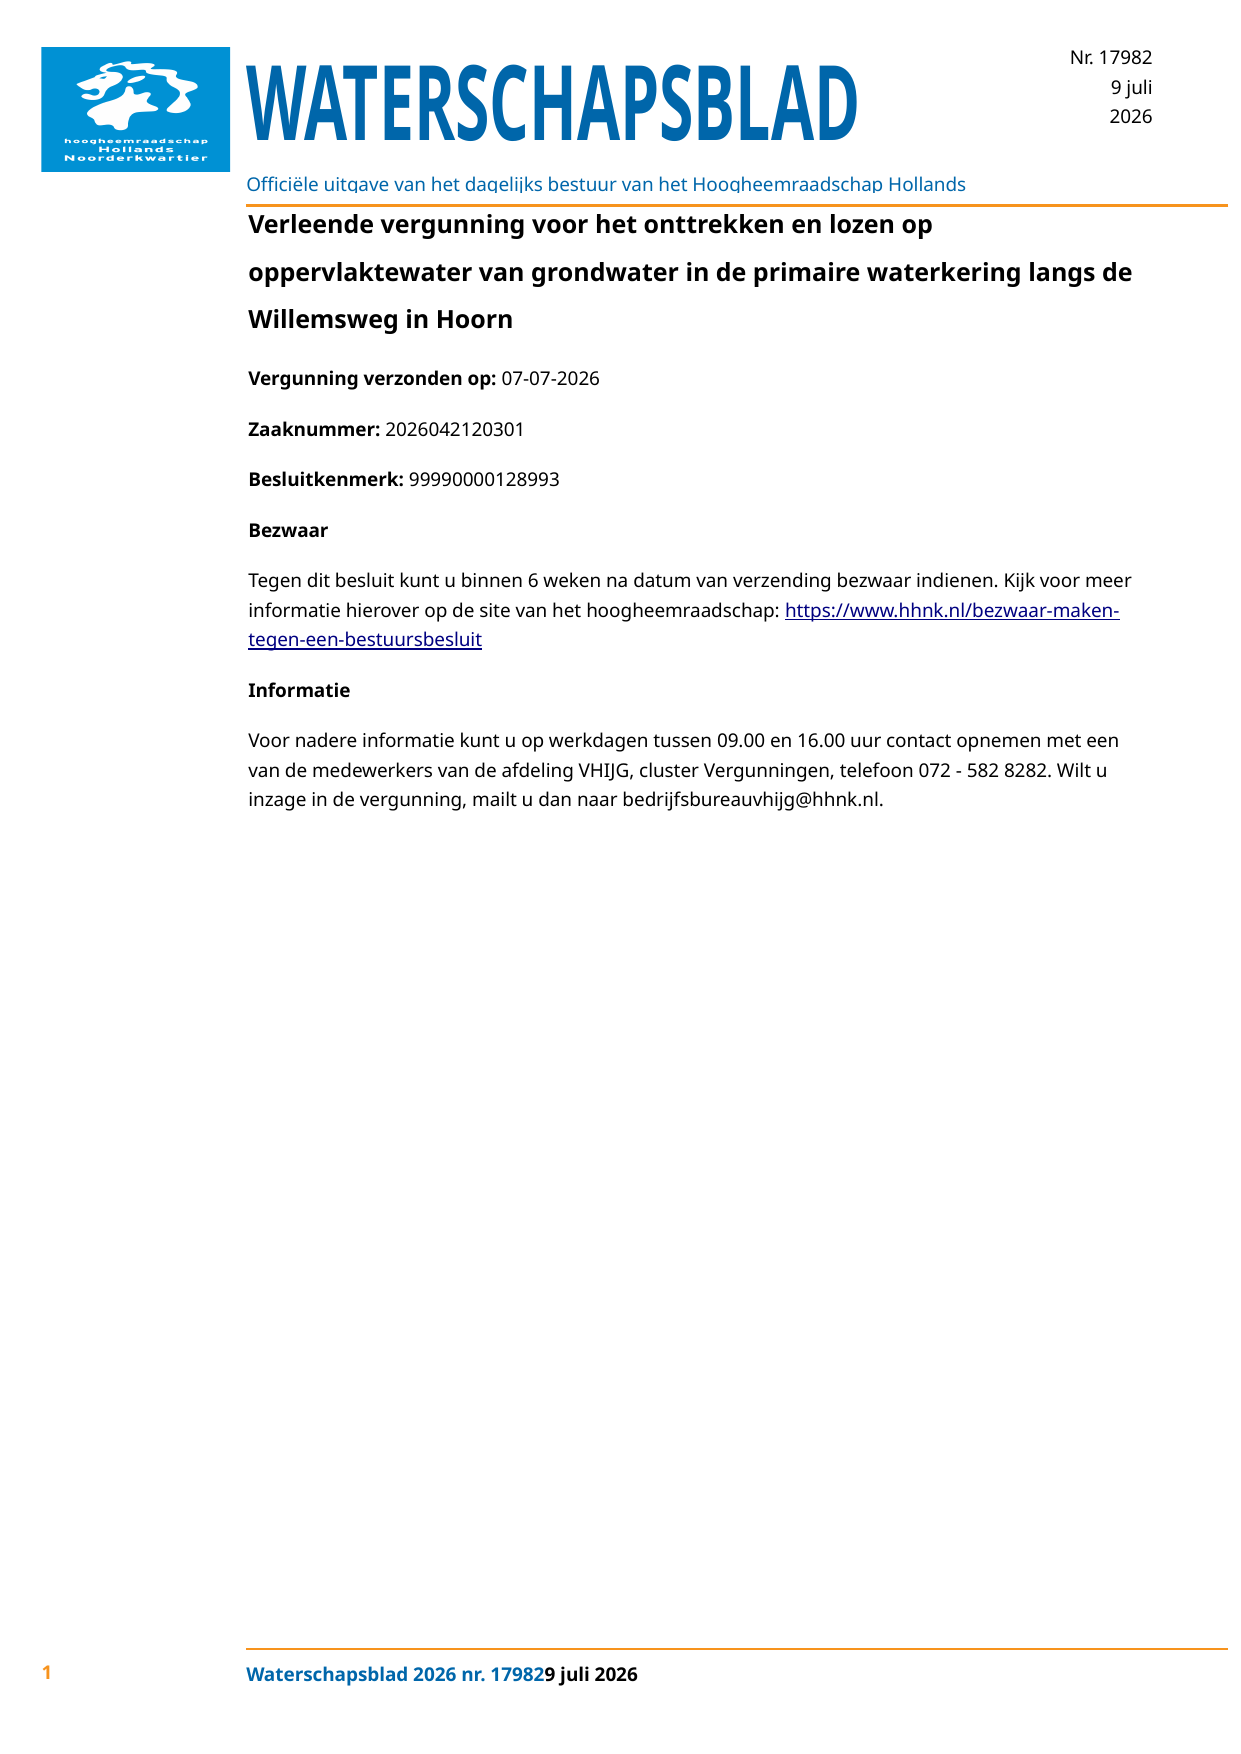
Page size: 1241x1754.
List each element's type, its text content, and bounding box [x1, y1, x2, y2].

picture [118, 62, 197, 112]
text Informatie [248, 677, 1152, 702]
picture [88, 87, 157, 130]
text Verleende vergunning voor het onttrekken en lozen op oppervlaktewater van grondwater in de primaire waterkering langs de Willemsweg in Hoorn [248, 207, 1152, 336]
text Zaaknummer: 2026042120301 [248, 416, 1152, 442]
text Bezwaar [248, 517, 1152, 542]
text Tegen dit besluit kunt u binnen 6 weken na datum van verzending bezwaar indienen. Kijk voor meer informatie hierover op de site van het hoogheemraadschap: https://www.hhnk.nl/bezwaar-maken-tegen-een-bestuursbesluit [248, 567, 1152, 652]
picture [129, 76, 144, 82]
text Voor nadere informatie kunt u op werkdagen tussen 09.00 en 16.00 uur contact opnemen met een van de medewerkers van de afdeling VHIJG, cluster Vergunningen, telefoon 072 - 582 8282. Wilt u inzage in de vergunning, mailt u dan naar bedrijfsbureauvhijg@hhnk.nl. [248, 727, 1152, 812]
text Vergunning verzonden op: 07-07-2026 [248, 366, 1152, 391]
picture [78, 64, 122, 99]
text Besluitkenmerk: 99990000128993 [248, 466, 1152, 492]
